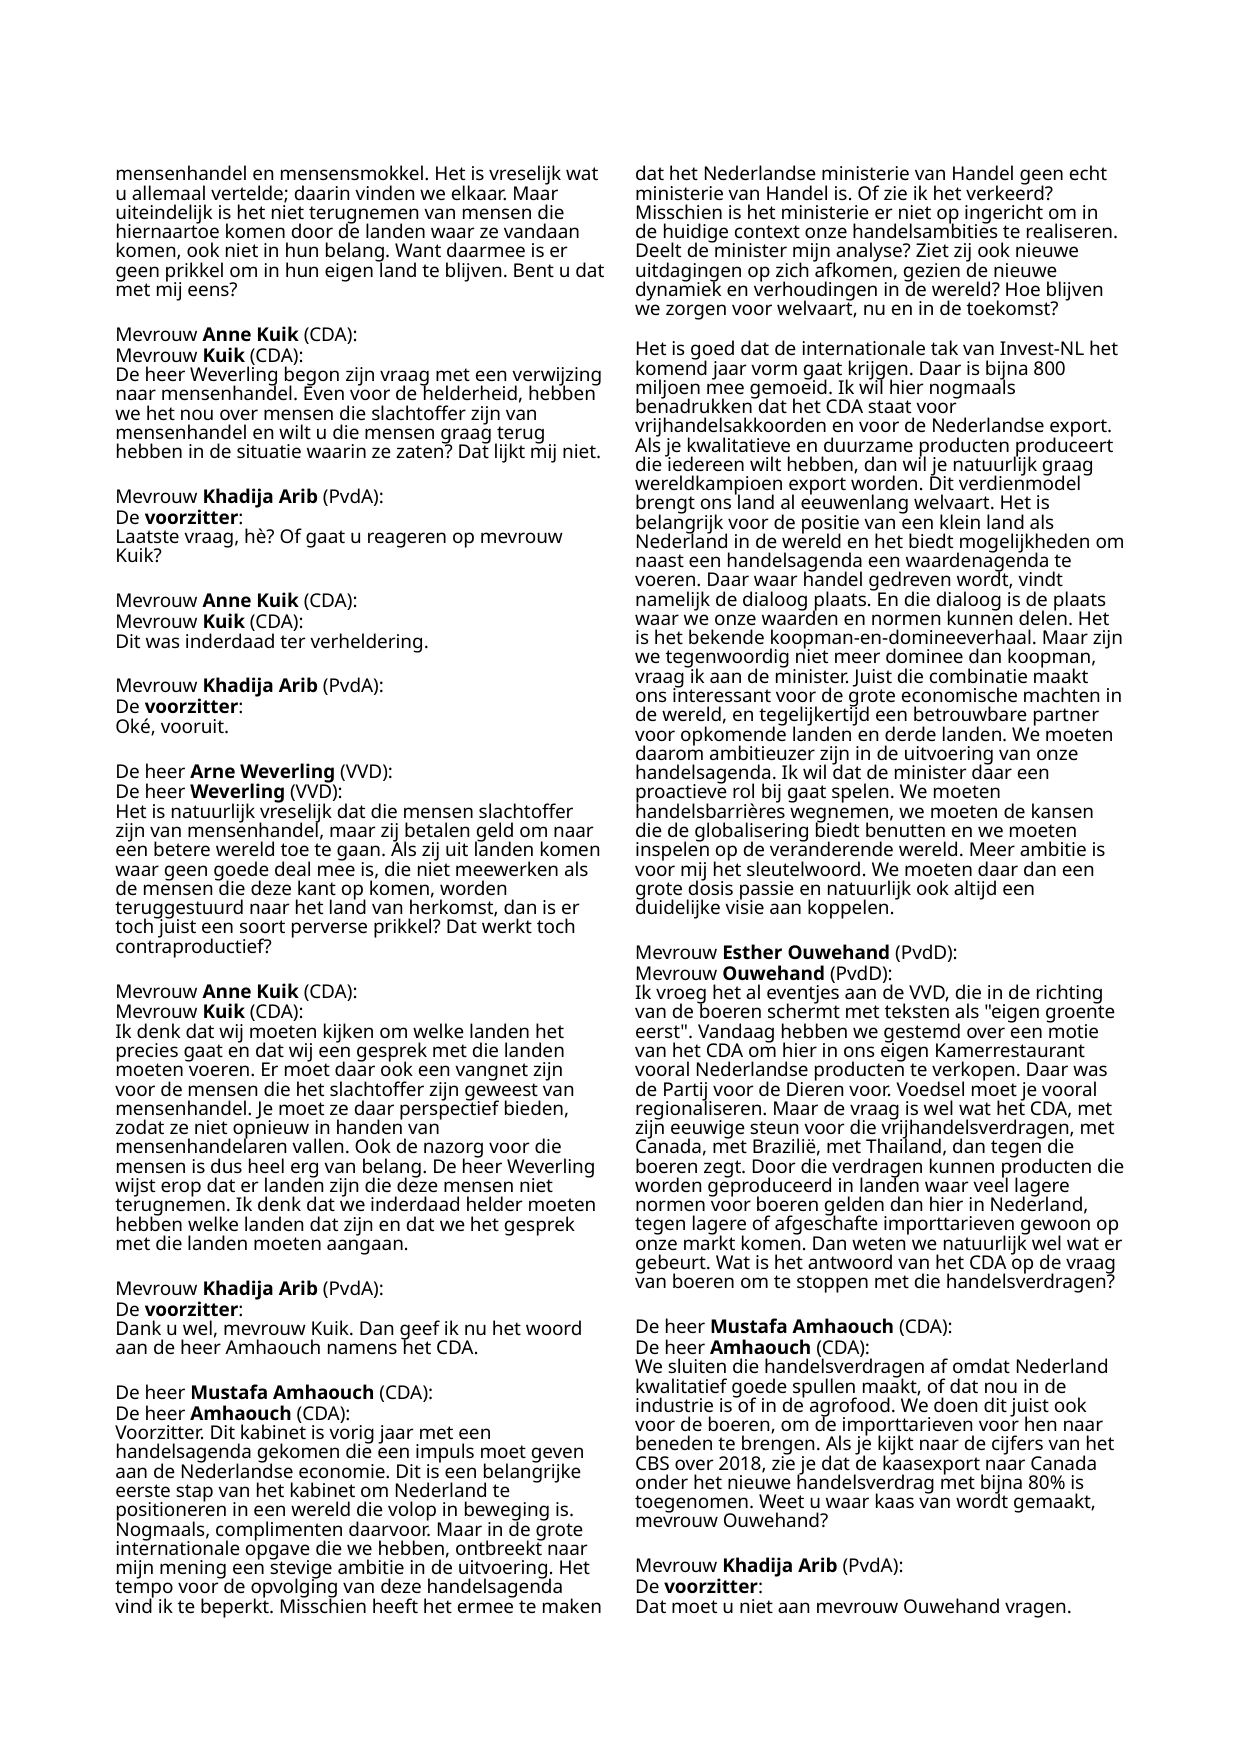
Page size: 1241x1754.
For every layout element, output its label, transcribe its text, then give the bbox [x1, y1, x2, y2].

text We sluiten die handelsverdragen af omdat Nederland kwalitatief goede spullen maakt, of dat nou in de industrie is of in de agrofood. We doen dit juist ook voor de boeren, om de importtarieven voor hen naar beneden te brengen. Als je kijkt naar de cijfers van het CBS over 2018, zie je dat de kaasexport naar Canada onder het nieuwe handelsverdrag met bijna 80% is toegenomen. Weet u waar kaas van wordt gemaakt, mevrouw Ouwehand? [635, 1358, 1125, 1532]
text Mevrouw Khadija Arib (PvdA): [115, 673, 605, 698]
text Laatste vraag, hè? Of gaat u reageren op mevrouw Kuik? [115, 528, 605, 567]
text Het is goed dat de internationale tak van Invest-NL het komend jaar vorm gaat krijgen. Daar is bijna 800 miljoen mee gemoeid. Ik wil hier nogmaals benadrukken dat het CDA staat voor vrijhandelsakkoorden en voor de Nederlandse export. Als je kwalitatieve en duurzame producten produceert die iedereen wilt hebben, dan wil je natuurlijk graag wereldkampioen export worden. Dit verdienmodel brengt ons land al eeuwenlang welvaart. Het is belangrijk voor de positie van een klein land als Nederland in de wereld en het biedt mogelijkheden om naast een handelsagenda een waardenagenda te voeren. Daar waar handel gedreven wordt, vindt namelijk de dialoog plaats. En die dialoog is de plaats waar we onze waarden en normen kunnen delen. Het is het bekende koopman-en-domineeverhaal. Maar zijn we tegenwoordig niet meer dominee dan koopman, vraag ik aan de minister. Juist die combinatie maakt ons interessant voor de grote economische machten in de wereld, en tegelijkertijd een betrouwbare partner voor opkomende landen en derde landen. We moeten daarom ambitieuzer zijn in de uitvoering van onze handelsagenda. Ik wil dat de minister daar een proactieve rol bij gaat spelen. We moeten handelsbarrières wegnemen, we moeten de kansen die de globalisering biedt benutten en we moeten inspelen op de veranderende wereld. Meer ambitie is voor mij het sleutelwoord. We moeten daar dan een grote dosis passie en natuurlijk ook altijd een duidelijke visie aan koppelen. [635, 340, 1125, 918]
text De voorzitter: [115, 509, 605, 528]
text De heer Weverling begon zijn vraag met een verwijzing naar mensenhandel. Even voor de helderheid, hebben we het nou over mensen die slachtoffer zijn van mensenhandel en wilt u die mensen graag terug hebben in de situatie waarin ze zaten? Dat lijkt mij niet. [115, 366, 605, 462]
text Mevrouw Khadija Arib (PvdA): [115, 483, 605, 509]
text Ik vroeg het al eventjes aan de VVD, die in de richting van de boeren schermt met teksten als "eigen groente eerst". Vandaag hebben we gestemd over een motie van het CDA om hier in ons eigen Kamerrestaurant vooral Nederlandse producten te verkopen. Daar was de Partij voor de Dieren voor. Voedsel moet je vooral regionaliseren. Maar de vraag is wel wat het CDA, met zijn eeuwige steun voor die vrijhandelsverdragen, met Canada, met Brazilië, met Thailand, dan tegen die boeren zegt. Door die verdragen kunnen producten die worden geproduceerd in landen waar veel lagere normen voor boeren gelden dan hier in Nederland, tegen lagere of afgeschafte importtarieven gewoon op onze markt komen. Dan weten we natuurlijk wel wat er gebeurt. Wat is het antwoord van het CDA op de vraag van boeren om te stoppen met die handelsverdragen? [635, 984, 1125, 1292]
text Mevrouw Anne Kuik (CDA): [115, 321, 605, 347]
text De voorzitter: [635, 1578, 1125, 1598]
text De heer Amhaouch (CDA): [115, 1405, 605, 1424]
text Mevrouw Kuik (CDA): [115, 1003, 605, 1023]
text Dat moet u niet aan mevrouw Ouwehand vragen. [635, 1598, 1125, 1617]
text De heer Arne Weverling (VVD): [115, 758, 605, 783]
text Het is natuurlijk vreselijk dat die mensen slachtoffer zijn van mensenhandel, maar zij betalen geld om naar een betere wereld toe te gaan. Als zij uit landen komen waar geen goede deal mee is, die niet meewerken als de mensen die deze kant op komen, worden teruggestuurd naar het land van herkomst, dan is er toch juist een soort perverse prikkel? Dat werkt toch contraproductief? [115, 803, 605, 957]
text Voorzitter. Dit kabinet is vorig jaar met een handelsagenda gekomen die een impuls moet geven aan de Nederlandse economie. Dit is een belangrijke eerste stap van het kabinet om Nederland te positioneren in een wereld die volop in beweging is. Nogmaals, complimenten daarvoor. Maar in de grote internationale opgave die we hebben, ontbreekt naar mijn mening een stevige ambitie in de uitvoering. Het tempo voor de opvolging van deze handelsagenda vind ik te beperkt. Misschien heeft het ermee te maken [115, 1424, 605, 1617]
text Ik denk dat wij moeten kijken om welke landen het precies gaat en dat wij een gesprek met die landen moeten voeren. Er moet daar ook een vangnet zijn voor de mensen die het slachtoffer zijn geweest van mensenhandel. Je moet ze daar perspectief bieden, zodat ze niet opnieuw in handen van mensenhandelaren vallen. Ook de nazorg voor die mensen is dus heel erg van belang. De heer Weverling wijst erop dat er landen zijn die deze mensen niet terugnemen. Ik denk dat we inderdaad helder moeten hebben welke landen dat zijn en dat we het gesprek met die landen moeten aangaan. [115, 1023, 605, 1254]
text De voorzitter: [115, 1301, 605, 1320]
text Mevrouw Anne Kuik (CDA): [115, 978, 605, 1003]
text De heer Mustafa Amhaouch (CDA): [115, 1379, 605, 1405]
text De heer Weverling (VVD): [115, 783, 605, 803]
text De heer Amhaouch (CDA): [635, 1339, 1125, 1358]
text Mevrouw Kuik (CDA): [115, 613, 605, 633]
text Mevrouw Kuik (CDA): [115, 347, 605, 366]
text dat het Nederlandse ministerie van Handel geen echt ministerie van Handel is. Of zie ik het verkeerd? Misschien is het ministerie er niet op ingericht om in de huidige context onze handelsambities te realiseren. Deelt de minister mijn analyse? Ziet zij ook nieuwe uitdagingen op zich afkomen, gezien de nieuwe dynamiek en verhoudingen in de wereld? Hoe blijven we zorgen voor welvaart, nu en in de toekomst? [635, 165, 1125, 319]
text Mevrouw Esther Ouwehand (PvdD): [635, 939, 1125, 965]
text Oké, vooruit. [115, 718, 605, 737]
text Dit was inderdaad ter verheldering. [115, 633, 605, 652]
text Mevrouw Ouwehand (PvdD): [635, 965, 1125, 984]
text Dank u wel, mevrouw Kuik. Dan geef ik nu het woord aan de heer Amhaouch namens het CDA. [115, 1320, 605, 1358]
text Mevrouw Khadija Arib (PvdA): [635, 1553, 1125, 1578]
text mensenhandel en mensensmokkel. Het is vreselijk wat u allemaal vertelde; daarin vinden we elkaar. Maar uiteindelijk is het niet terugnemen van mensen die hiernaartoe komen door de landen waar ze vandaan komen, ook niet in hun belang. Want daarmee is er geen prikkel om in hun eigen land te blijven. Bent u dat met mij eens? [115, 165, 605, 300]
text Mevrouw Anne Kuik (CDA): [115, 588, 605, 613]
text De heer Mustafa Amhaouch (CDA): [635, 1313, 1125, 1339]
text Mevrouw Khadija Arib (PvdA): [115, 1275, 605, 1301]
text De voorzitter: [115, 698, 605, 718]
